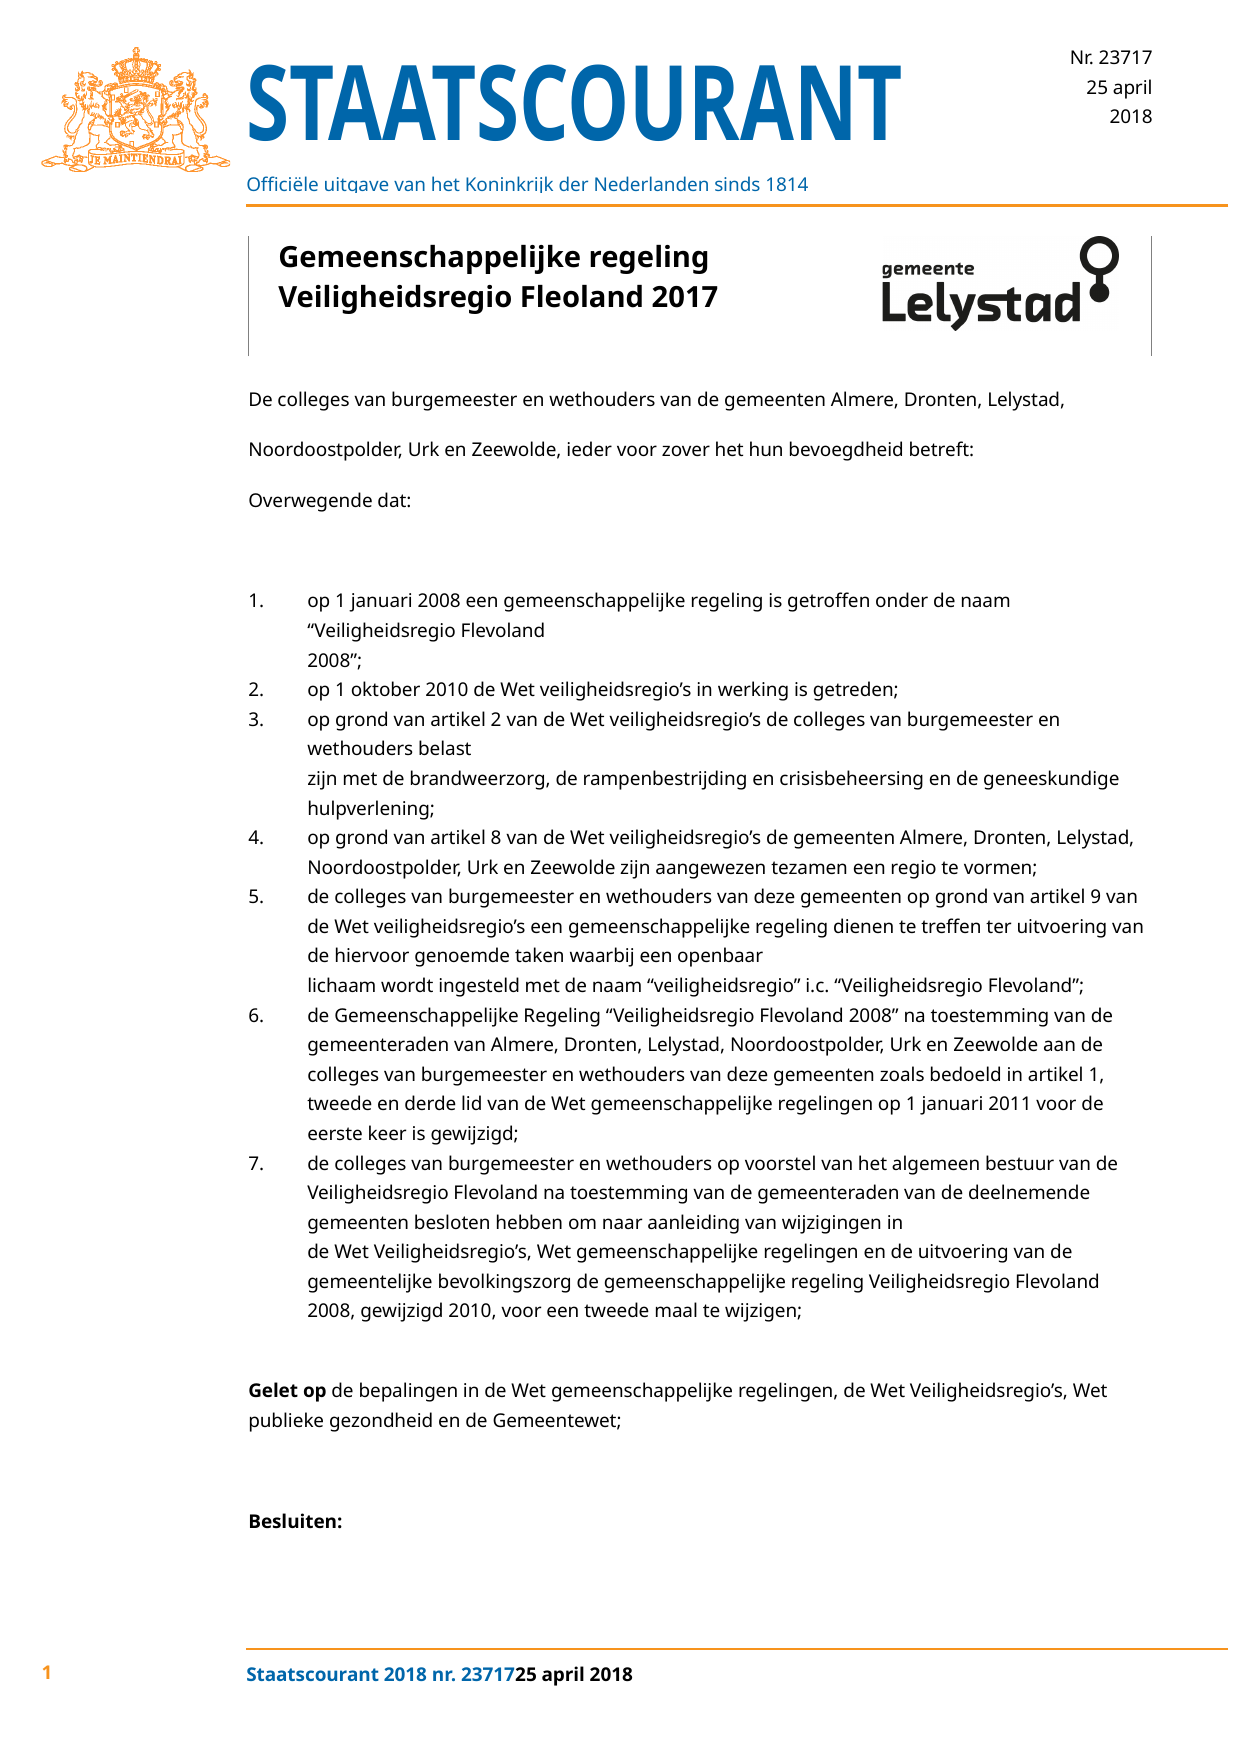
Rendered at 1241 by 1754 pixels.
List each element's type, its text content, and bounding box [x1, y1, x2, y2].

table_header Gemeenschappelijke regeling Veiligheidsregio Fleoland 2017 [249, 236, 850, 356]
list de Gemeenschappelijke Regeling “Veiligheidsregio Flevoland 2008” na toestemming van de gemeenteraden van Almere, Dronten, Lelystad, Noordoostpolder, Urk en Zeewolde aan de colleges van burgemeester en wethouders van deze gemeenten zoals bedoeld in artikel 1, tweede en derde lid van de Wet gemeenschappelijke regelingen op 1 januari 2011 voor de eerste keer is gewijzigd; [248, 1002, 1152, 1146]
text Noordoostpolder, Urk en Zeewolde, ieder voor zover het hun bevoegdheid betreft: [248, 436, 1152, 462]
text Overwegende dat: [248, 487, 1152, 512]
list op 1 oktober 2010 de Wet veiligheidsregio’s in werking is getreden; [248, 676, 1152, 702]
picture [882, 236, 1119, 331]
list lichaam wordt ingesteld met de naam “veiligheidsregio” i.c. “Veiligheidsregio Flevoland”; [248, 972, 1152, 998]
table_header [850, 236, 1151, 356]
list zijn met de brandweerzorg, de rampenbestrijding en crisisbeheersing en de geneeskundige hulpverlening; [248, 765, 1152, 820]
picture [41, 47, 231, 172]
list op 1 januari 2008 een gemeenschappelijke regeling is getroffen onder de naam “Veiligheidsregio Flevoland [248, 588, 1152, 643]
text Besluiten: [248, 1508, 1152, 1534]
list op grond van artikel 8 van de Wet veiligheidsregio’s de gemeenten Almere, Dronten, Lelystad, Noordoostpolder, Urk en Zeewolde zijn aangewezen tezamen een regio te vormen; [248, 824, 1152, 879]
text Gelet op de bepalingen in de Wet gemeenschappelijke regelingen, de Wet Veiligheidsregio’s, Wet publieke gezondheid en de Gemeentewet; [248, 1378, 1152, 1433]
list de colleges van burgemeester en wethouders op voorstel van het algemeen bestuur van de Veiligheidsregio Flevoland na toestemming van de gemeenteraden van de deelnemende gemeenten besloten hebben om naar aanleiding van wijzigingen in [248, 1150, 1152, 1234]
list de colleges van burgemeester en wethouders van deze gemeenten op grond van artikel 9 van de Wet veiligheidsregio’s een gemeenschappelijke regeling dienen te treffen ter uitvoering van de hiervoor genoemde taken waarbij een openbaar [248, 883, 1152, 968]
list de Wet Veiligheidsregio’s, Wet gemeenschappelijke regelingen en de uitvoering van de gemeentelijke bevolkingszorg de gemeenschappelijke regeling Veiligheidsregio Flevoland 2008, gewijzigd 2010, voor een tweede maal te wijzigen; [248, 1238, 1152, 1323]
text De colleges van burgemeester en wethouders van de gemeenten Almere, Dronten, Lelystad, [248, 386, 1152, 412]
list op grond van artikel 2 van de Wet veiligheidsregio’s de colleges van burgemeester en wethouders belast [248, 706, 1152, 761]
list 2008”; [248, 647, 1152, 672]
